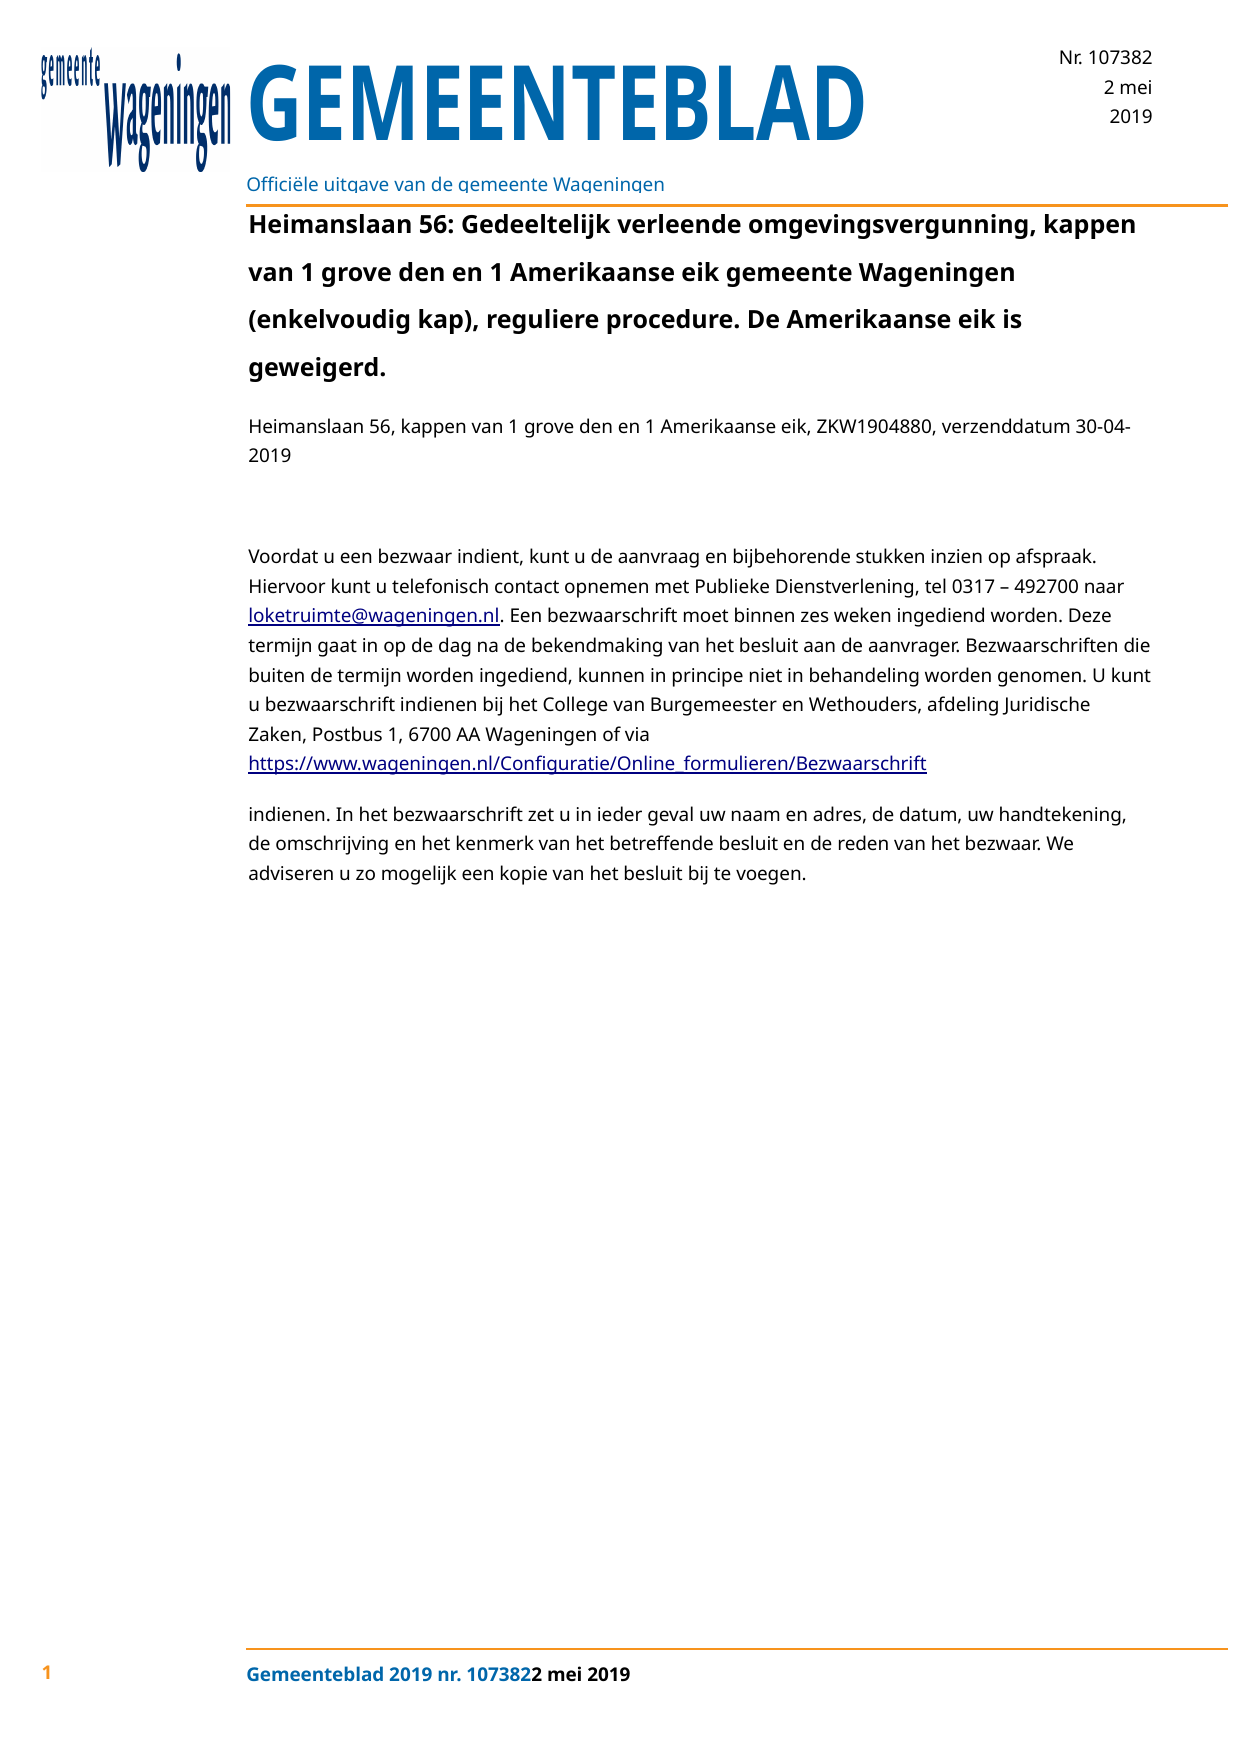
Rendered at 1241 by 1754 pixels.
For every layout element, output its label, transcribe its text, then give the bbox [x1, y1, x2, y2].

text Voordat u een bezwaar indient, kunt u de aanvraag en bijbehorende stukken inzien op afspraak. Hiervoor kunt u telefonisch contact opnemen met Publieke Dienstverlening, tel 0317 – 492700 naar loketruimte@wageningen.nl. Een bezwaarschrift moet binnen zes weken ingediend worden. Deze termijn gaat in op de dag na de bekendmaking van het besluit aan de aanvrager. Bezwaarschriften die buiten de termijn worden ingediend, kunnen in principe niet in behandeling worden genomen. U kunt u bezwaarschrift indienen bij het College van Burgemeester en Wethouders, afdeling Juridische Zaken, Postbus 1, 6700 AA Wageningen of via https://www.wageningen.nl/Configuratie/Online_formulieren/Bezwaarschrift [248, 543, 1152, 776]
text Heimanslaan 56, kappen van 1 grove den en 1 Amerikaanse eik, ZKW1904880, verzenddatum 30-04-2019 [248, 413, 1152, 468]
picture [41, 47, 231, 172]
text indienen. In het bezwaarschrift zet u in ieder geval uw naam en adres, de datum, uw handtekening, de omschrijving en het kenmerk van het betreffende besluit en de reden van het bezwaar. We adviseren u zo mogelijk een kopie van het besluit bij te voegen. [248, 801, 1152, 886]
text Heimanslaan 56: Gedeeltelijk verleende omgevingsvergunning, kappen van 1 grove den en 1 Amerikaanse eik gemeente Wageningen (enkelvoudig kap), reguliere procedure. De Amerikaanse eik is geweigerd. [248, 207, 1152, 384]
